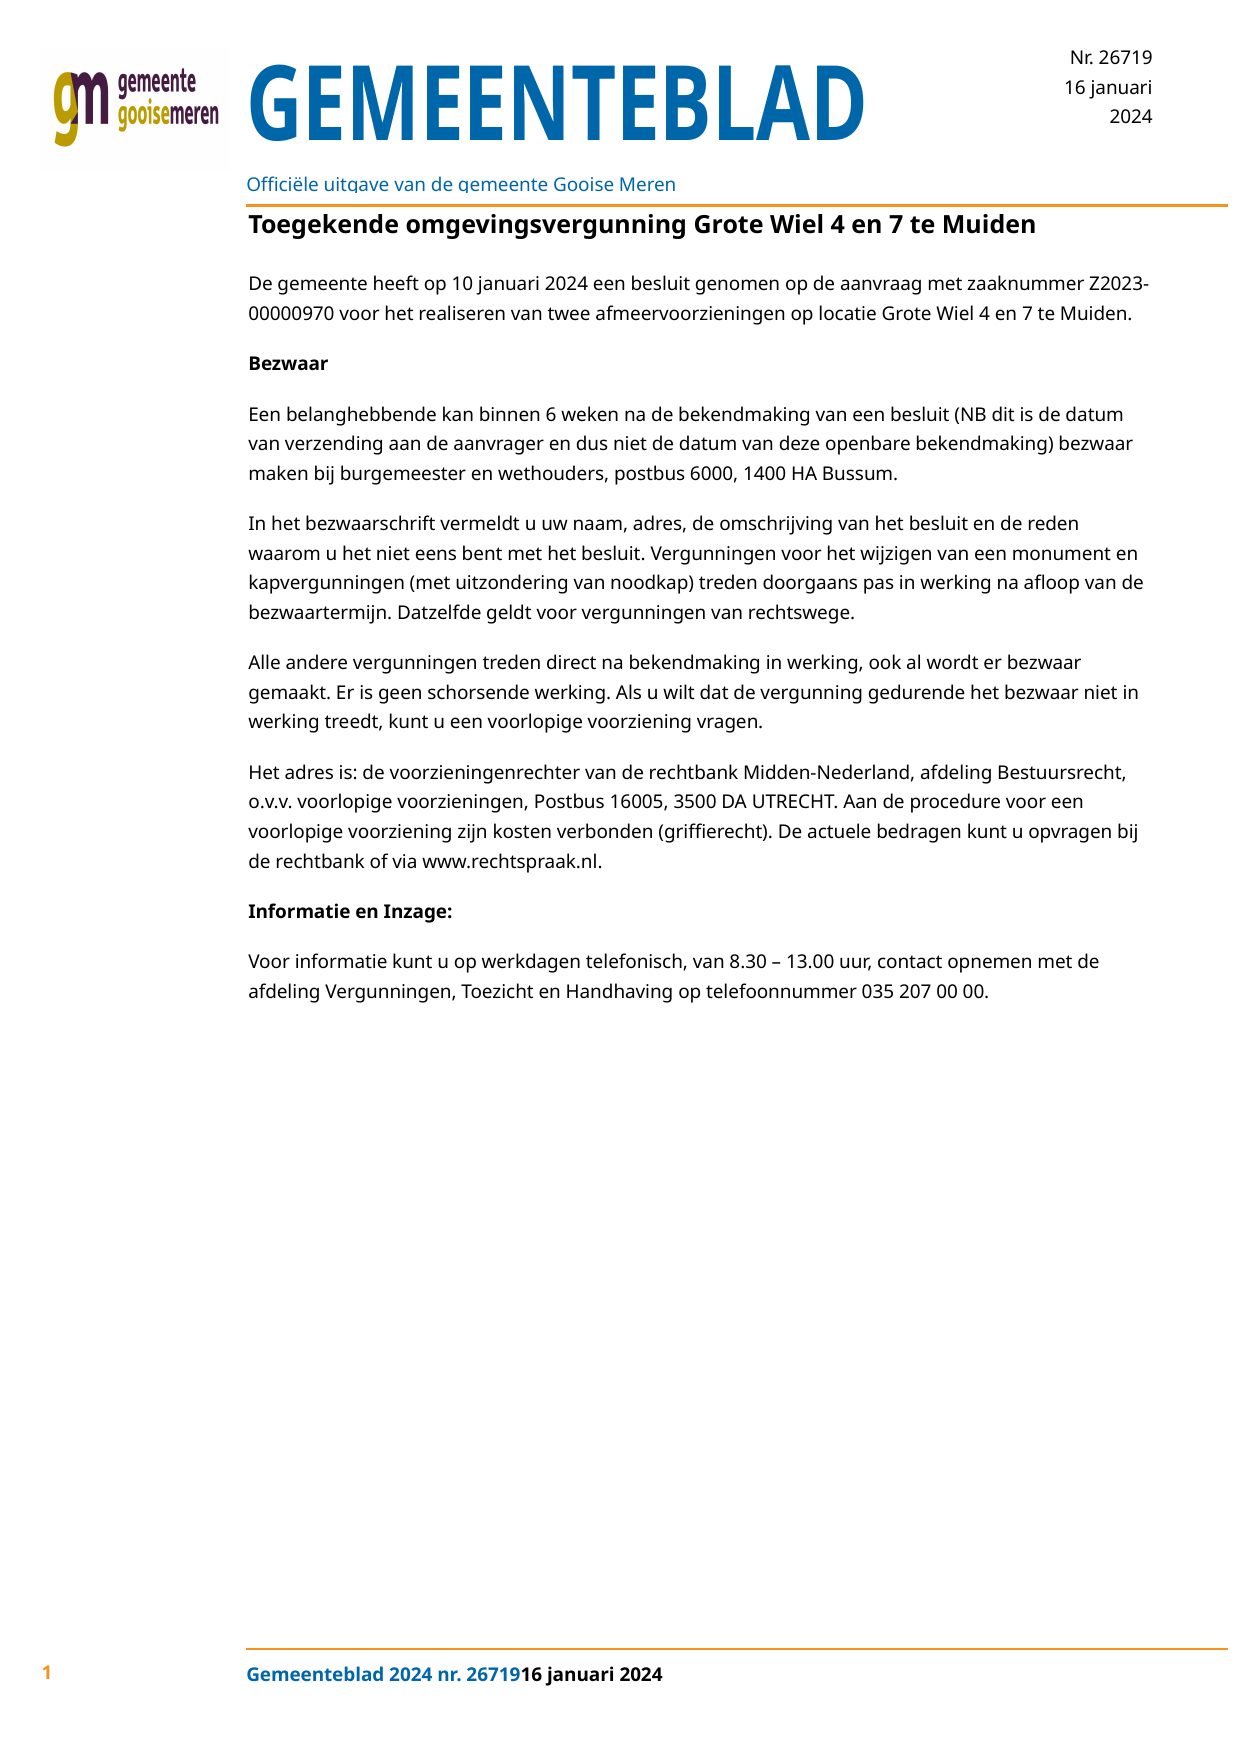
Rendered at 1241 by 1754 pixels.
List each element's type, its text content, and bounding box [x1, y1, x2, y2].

text Alle andere vergunningen treden direct na bekendmaking in werking, ook al wordt er bezwaar gemaakt. Er is geen schorsende werking. Als u wilt dat de vergunning gedurende het bezwaar niet in werking treedt, kunt u een voorlopige voorziening vragen. [248, 649, 1152, 734]
text Bezwaar [248, 350, 1152, 376]
text Voor informatie kunt u op werkdagen telefonisch, van 8.30 – 13.00 uur, contact opnemen met de afdeling Vergunningen, Toezicht en Handhaving op telefoonnummer 035 207 00 00. [248, 949, 1152, 1004]
text In het bezwaarschrift vermeldt u uw naam, adres, de omschrijving van het besluit en de reden waarom u het niet eens bent met het besluit. Vergunningen voor het wijzigen van een monument en kapvergunningen (met uitzondering van noodkap) treden doorgaans pas in werking na afloop van de bezwaartermijn. Datzelfde geldt voor vergunningen van rechtswege. [248, 510, 1152, 625]
text Informatie en Inzage: [248, 898, 1152, 924]
text Het adres is: de voorzieningenrechter van de rechtbank Midden-Nederland, afdeling Bestuursrecht, o.v.v. voorlopige voorzieningen, Postbus 16005, 3500 DA UTRECHT. Aan de procedure voor een voorlopige voorziening zijn kosten verbonden (griffierecht). De actuele bedragen kunt u opvragen bij de rechtbank of via www.rechtspraak.nl. [248, 759, 1152, 873]
text De gemeente heeft op 10 januari 2024 een besluit genomen op de aanvraag met zaaknummer Z2023-00000970 voor het realiseren van twee afmeervoorzieningen op locatie Grote Wiel 4 en 7 te Muiden. [248, 270, 1152, 326]
picture [41, 47, 231, 172]
text Toegekende omgevingsvergunning Grote Wiel 4 en 7 te Muiden [248, 207, 1152, 241]
text Een belanghebbende kan binnen 6 weken na de bekendmaking van een besluit (NB dit is de datum van verzending aan de aanvrager en dus niet de datum van deze openbare bekendmaking) bezwaar maken bij burgemeester en wethouders, postbus 6000, 1400 HA Bussum. [248, 401, 1152, 486]
